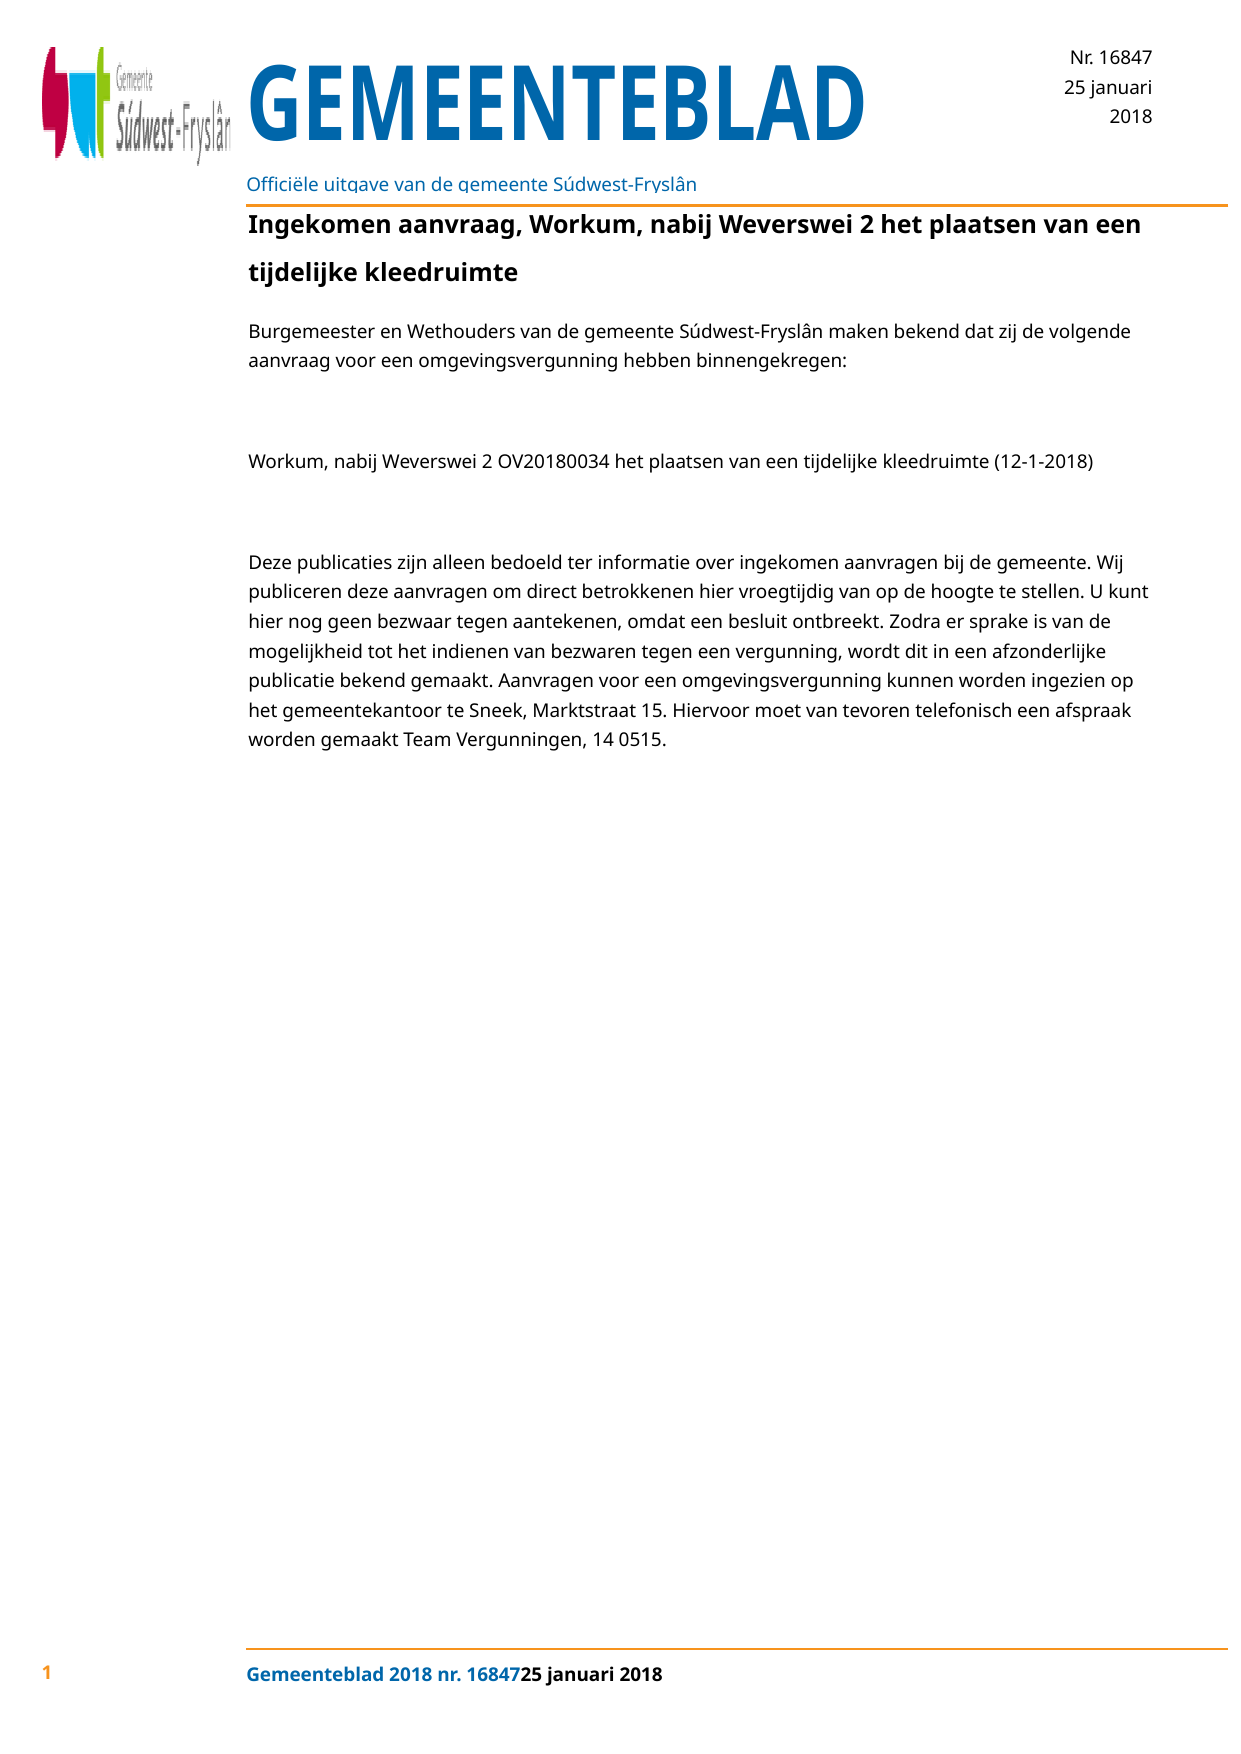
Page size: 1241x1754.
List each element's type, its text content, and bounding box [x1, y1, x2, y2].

text Ingekomen aanvraag, Workum, nabij Weverswei 2 het plaatsen van een tijdelijke kleedruimte [248, 207, 1152, 288]
picture [41, 47, 231, 172]
text Burgemeester en Wethouders van de gemeente Súdwest-Fryslân maken bekend dat zij de volgende aanvraag voor een omgevingsvergunning hebben binnengekregen: [248, 318, 1152, 373]
text Workum, nabij Weverswei 2 OV20180034 het plaatsen van een tijdelijke kleedruimte (12-1-2018) [248, 448, 1152, 474]
text Deze publicaties zijn alleen bedoeld ter informatie over ingekomen aanvragen bij de gemeente. Wij publiceren deze aanvragen om direct betrokkenen hier vroegtijdig van op de hoogte te stellen. U kunt hier nog geen bezwaar tegen aantekenen, omdat een besluit ontbreekt. Zodra er sprake is van de mogelijkheid tot het indienen van bezwaren tegen een vergunning, wordt dit in een afzonderlijke publicatie bekend gemaakt. Aanvragen voor een omgevingsvergunning kunnen worden ingezien op het gemeentekantoor te Sneek, Marktstraat 15. Hiervoor moet van tevoren telefonisch een afspraak worden gemaakt Team Vergunningen, 14 0515. [248, 549, 1152, 752]
